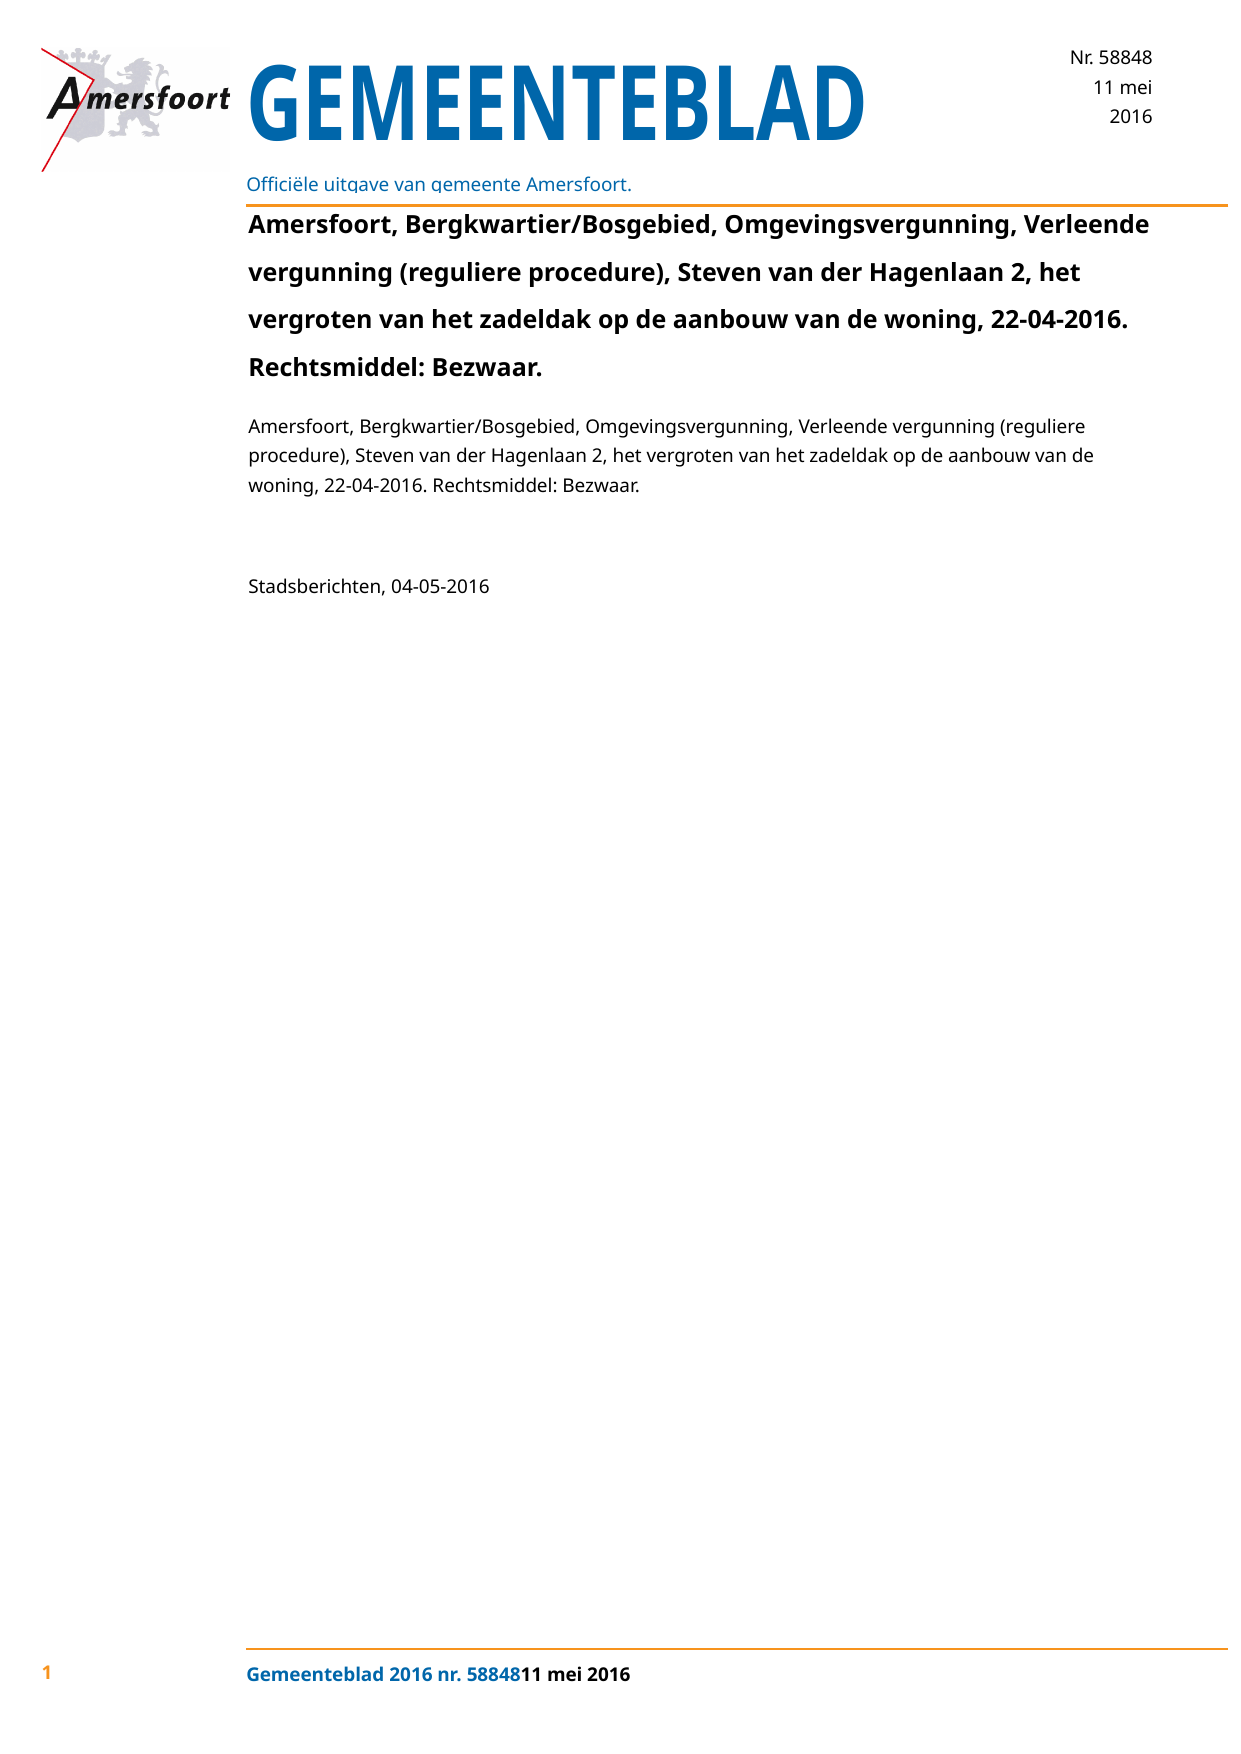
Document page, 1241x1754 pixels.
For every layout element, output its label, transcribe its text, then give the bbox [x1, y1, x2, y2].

text Amersfoort, Bergkwartier/Bosgebied, Omgevingsvergunning, Verleende vergunning (reguliere procedure), Steven van der Hagenlaan 2, het vergroten van het zadeldak op de aanbouw van de woning, 22-04-2016. Rechtsmiddel: Bezwaar. [248, 207, 1152, 384]
picture [41, 47, 231, 172]
text Amersfoort, Bergkwartier/Bosgebied, Omgevingsvergunning, Verleende vergunning (reguliere procedure), Steven van der Hagenlaan 2, het vergroten van het zadeldak op de aanbouw van de woning, 22-04-2016. Rechtsmiddel: Bezwaar. [248, 413, 1152, 498]
text Stadsberichten, 04-05-2016 [248, 573, 1152, 599]
